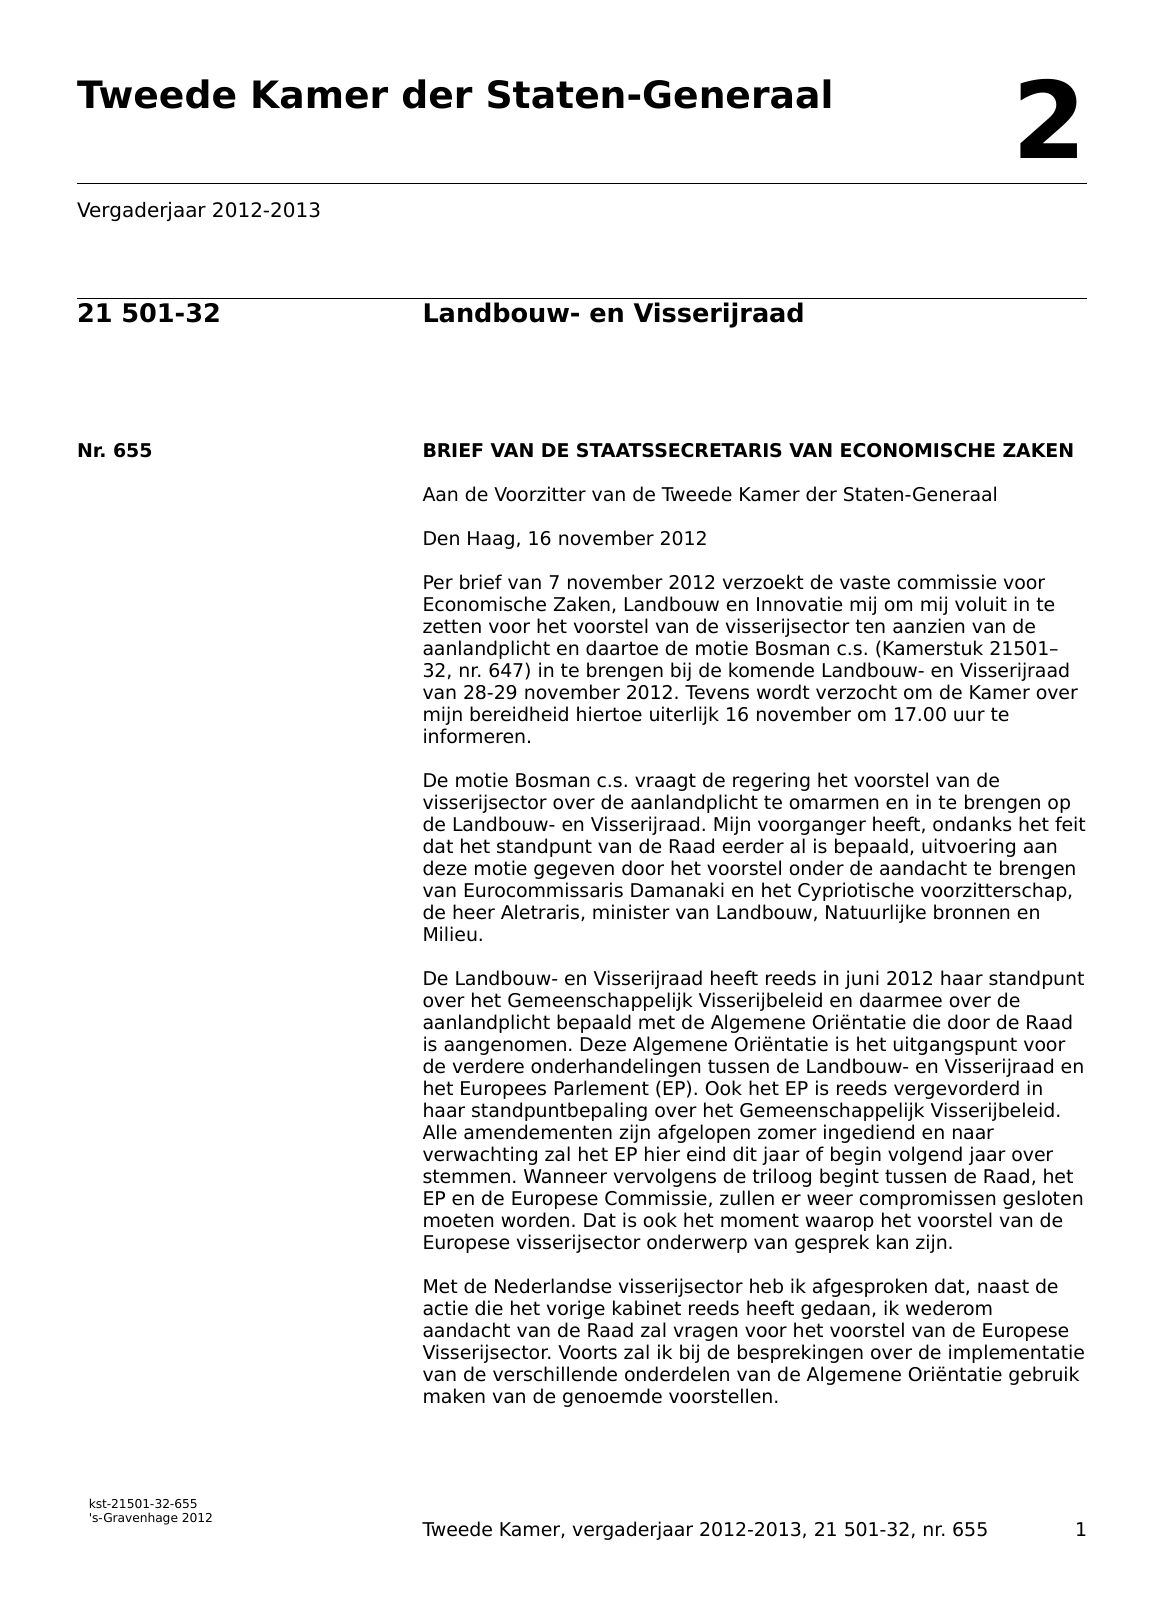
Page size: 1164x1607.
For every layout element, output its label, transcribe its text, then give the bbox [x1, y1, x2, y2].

text Per brief van 7 november 2012 verzoekt de vaste commissie voor Economische Zaken, Landbouw en Innovatie mij om mij voluit in te zetten voor het voorstel van de visserijsector ten aanzien van de aanlandplicht en daartoe de motie Bosman c.s. (Kamerstuk 21501–32, nr. 647) in te brengen bij de komende Landbouw- en Visserijraad van 28-29 november 2012. Tevens wordt verzocht om de Kamer over mijn bereidheid hiertoe uiterlijk 16 november om 17.00 uur te informeren. [422, 572, 1087, 748]
table_cell Vergaderjaar 2012-2013 [77, 184, 1087, 298]
text Aan de Voorzitter van de Tweede Kamer der Staten-Generaal [422, 484, 1087, 506]
text kst-21501-32-655 [88, 1497, 323, 1511]
table_header Tweede Kamer der Staten-Generaal [77, 59, 886, 183]
text Met de Nederlandse visserijsector heb ik afgesproken dat, naast de actie die het vorige kabinet reeds heeft gedaan, ik wederom aandacht van de Raad zal vragen voor het voorstel van de Europese Visserijsector. Voorts zal ik bij de besprekingen over de implementatie van de verschillende onderdelen van de Algemene Oriëntatie gebruik maken van de genoemde voorstellen. [422, 1276, 1087, 1408]
text 's-Gravenhage 2012 [88, 1511, 323, 1525]
subtitle 21 501-32 Landbouw- en Visserijraad [77, 299, 1087, 329]
subtitle Nr. 655 BRIEF VAN DE STAATSSECRETARIS VAN ECONOMISCHE ZAKEN [77, 440, 1087, 462]
text De motie Bosman c.s. vraagt de regering het voorstel van de visserijsector over de aanlandplicht te omarmen en in te brengen op de Landbouw- en Visserijraad. Mijn voorganger heeft, ondanks het feit dat het standpunt van de Raad eerder al is bepaald, uitvoering aan deze motie gegeven door het voorstel onder de aandacht te brengen van Eurocommissaris Damanaki en het Cypriotische voorzitterschap, de heer Aletraris, minister van Landbouw, Natuurlijke bronnen en Milieu. [422, 770, 1087, 946]
text Den Haag, 16 november 2012 [422, 528, 1087, 550]
text De Landbouw- en Visserijraad heeft reeds in juni 2012 haar standpunt over het Gemeenschappelijk Visserijbeleid en daarmee over de aanlandplicht bepaald met de Algemene Oriëntatie die door de Raad is aangenomen. Deze Algemene Oriëntatie is het uitgangspunt voor de verdere onderhandelingen tussen de Landbouw- en Visserijraad en het Europees Parlement (EP). Ook het EP is reeds vergevorderd in haar standpuntbepaling over het Gemeenschappelijk Visserijbeleid. Alle amendementen zijn afgelopen zomer ingediend en naar verwachting zal het EP hier eind dit jaar of begin volgend jaar over stemmen. Wanneer vervolgens de triloog begint tussen de Raad, het EP en de Europese Commissie, zullen er weer compromissen gesloten moeten worden. Dat is ook het moment waarop het voorstel van de Europese visserijsector onderwerp van gesprek kan zijn. [422, 968, 1087, 1254]
table_header 2 [886, 59, 1087, 183]
